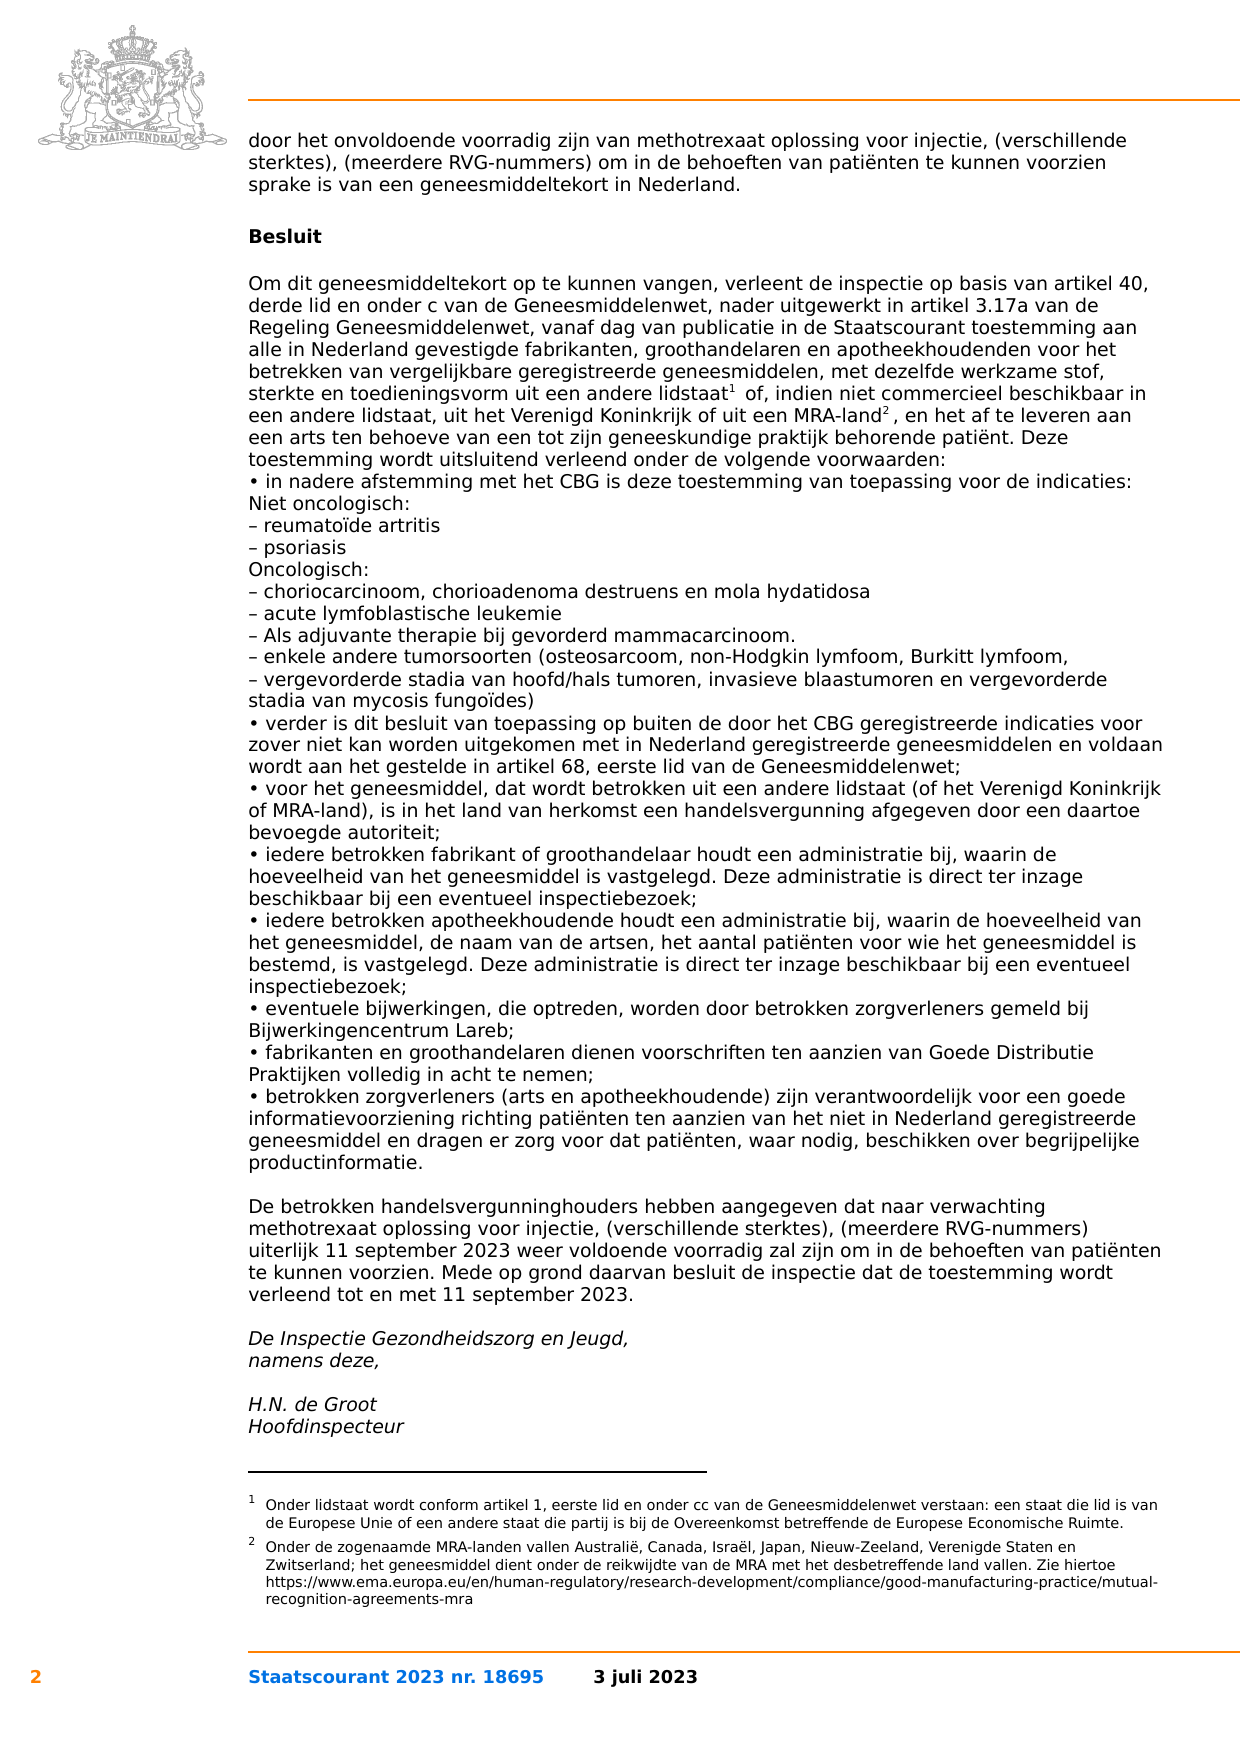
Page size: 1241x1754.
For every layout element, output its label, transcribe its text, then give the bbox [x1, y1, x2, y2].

picture [38, 25, 227, 150]
text • verder is dit besluit van toepassing op buiten de door het CBG geregistreerde indicaties voor zover niet kan worden uitgekomen met in Nederland geregistreerde geneesmiddelen en voldaan wordt aan het gestelde in artikel 68, eerste lid van de Geneesmiddelenwet; [248, 712, 1163, 778]
subtitle Besluit [248, 226, 1163, 248]
text – psoriasis [248, 537, 1163, 558]
text – choriocarcinoom, chorioadenoma destruens en mola hydatidosa [248, 581, 1163, 602]
text – vergevorderde stadia van hoofd/hals tumoren, invasieve blaastumoren en vergevorderde stadia van mycosis fungoïdes) [248, 668, 1163, 712]
text Oncologisch: [248, 558, 1163, 581]
text • in nadere afstemming met het CBG is deze toestemming van toepassing voor de indicaties: [248, 471, 1163, 493]
text • fabrikanten en groothandelaren dienen voorschriften ten aanzien van Goede Distributie Praktijken volledig in acht te nemen; [248, 1042, 1163, 1086]
text • iedere betrokken fabrikant of groothandelaar houdt een administratie bij, waarin de hoeveelheid van het geneesmiddel is vastgelegd. Deze administratie is direct ter inzage beschikbaar bij een eventueel inspectiebezoek; [248, 844, 1163, 910]
text De betrokken handelsvergunninghouders hebben aangegeven dat naar verwachting methotrexaat oplossing voor injectie, (verschillende sterktes), (meerdere RVG-nummers) uiterlijk 11 september 2023 weer voldoende voorradig zal zijn om in de behoeften van patiënten te kunnen voorzien. Mede op grond daarvan besluit de inspectie dat de toestemming wordt verleend tot en met 11 september 2023. [248, 1196, 1163, 1306]
text • iedere betrokken apotheekhoudende houdt een administratie bij, waarin de hoeveelheid van het geneesmiddel, de naam van de artsen, het aantal patiënten voor wie het geneesmiddel is bestemd, is vastgelegd. Deze administratie is direct ter inzage beschikbaar bij een eventueel inspectiebezoek; [248, 910, 1163, 998]
text • betrokken zorgverleners (arts en apotheekhoudende) zijn verantwoordelijk voor een goede informatievoorziening richting patiënten ten aanzien van het niet in Nederland geregistreerde geneesmiddel en dragen er zorg voor dat patiënten, waar nodig, beschikken over begrijpelijke productinformatie. [248, 1086, 1163, 1174]
text • eventuele bijwerkingen, die optreden, worden door betrokken zorgverleners gemeld bij Bijwerkingencentrum Lareb; [248, 998, 1163, 1042]
text door het onvoldoende voorradig zijn van methotrexaat oplossing voor injectie, (verschillende sterktes), (meerdere RVG-nummers) om in de behoeften van patiënten te kunnen voorzien sprake is van een geneesmiddeltekort in Nederland. [248, 130, 1163, 196]
text – reumatoïde artritis [248, 514, 1163, 537]
text Onder de zogenaamde MRA-landen vallen Australië, Canada, Israël, Japan, Nieuw-Zeeland, Verenigde Staten en Zwitserland; het geneesmiddel dient onder de reikwijdte van de MRA met het desbetreffende land vallen. Zie hiertoe https://www.ema.europa.eu/en/human-regulatory/research-development/compliance/good-manufacturing-practice/mutual-recognition-agreements-mra [248, 1535, 1163, 1608]
text Onder lidstaat wordt conform artikel 1, eerste lid en onder cc van de Geneesmiddelenwet verstaan: een staat die lid is van de Europese Unie of een andere staat die partij is bij de Overeenkomst betreffende de Europese Economische Ruimte. [248, 1493, 1163, 1532]
text – acute lymfoblastische leukemie [248, 602, 1163, 624]
text Niet oncologisch: [248, 493, 1163, 514]
text – enkele andere tumorsoorten (osteosarcoom, non-Hodgkin lymfoom, Burkitt lymfoom, [248, 646, 1163, 668]
text • voor het geneesmiddel, dat wordt betrokken uit een andere lidstaat (of het Verenigd Koninkrijk of MRA-land), is in het land van herkomst een handelsvergunning afgegeven door een daartoe bevoegde autoriteit; [248, 778, 1163, 844]
text De Inspectie Gezondheidszorg en Jeugd, namens deze, H.N. de Groot Hoofdinspecteur [248, 1328, 1163, 1437]
text Om dit geneesmiddeltekort op te kunnen vangen, verleent de inspectie op basis van artikel 40, derde lid en onder c van de Geneesmiddelenwet, nader uitgewerkt in artikel 3.17a van de Regeling Geneesmiddelenwet, vanaf dag van publicatie in de Staatscourant toestemming aan alle in Nederland gevestigde fabrikanten, groothandelaren en apotheekhoudenden voor het betrekken van vergelijkbare geregistreerde geneesmiddelen, met dezelfde werkzame stof, sterkte en toedieningsvorm uit een andere lidstaat of, indien niet commercieel beschikbaar in een andere lidstaat, uit het Verenigd Koninkrijk of uit een MRA-land, en het af te leveren aan een arts ten behoeve van een tot zijn geneeskundige praktijk behorende patiënt. Deze toestemming wordt uitsluitend verleend onder de volgende voorwaarden: [248, 273, 1163, 471]
text – Als adjuvante therapie bij gevorderd mammacarcinoom. [248, 624, 1163, 646]
